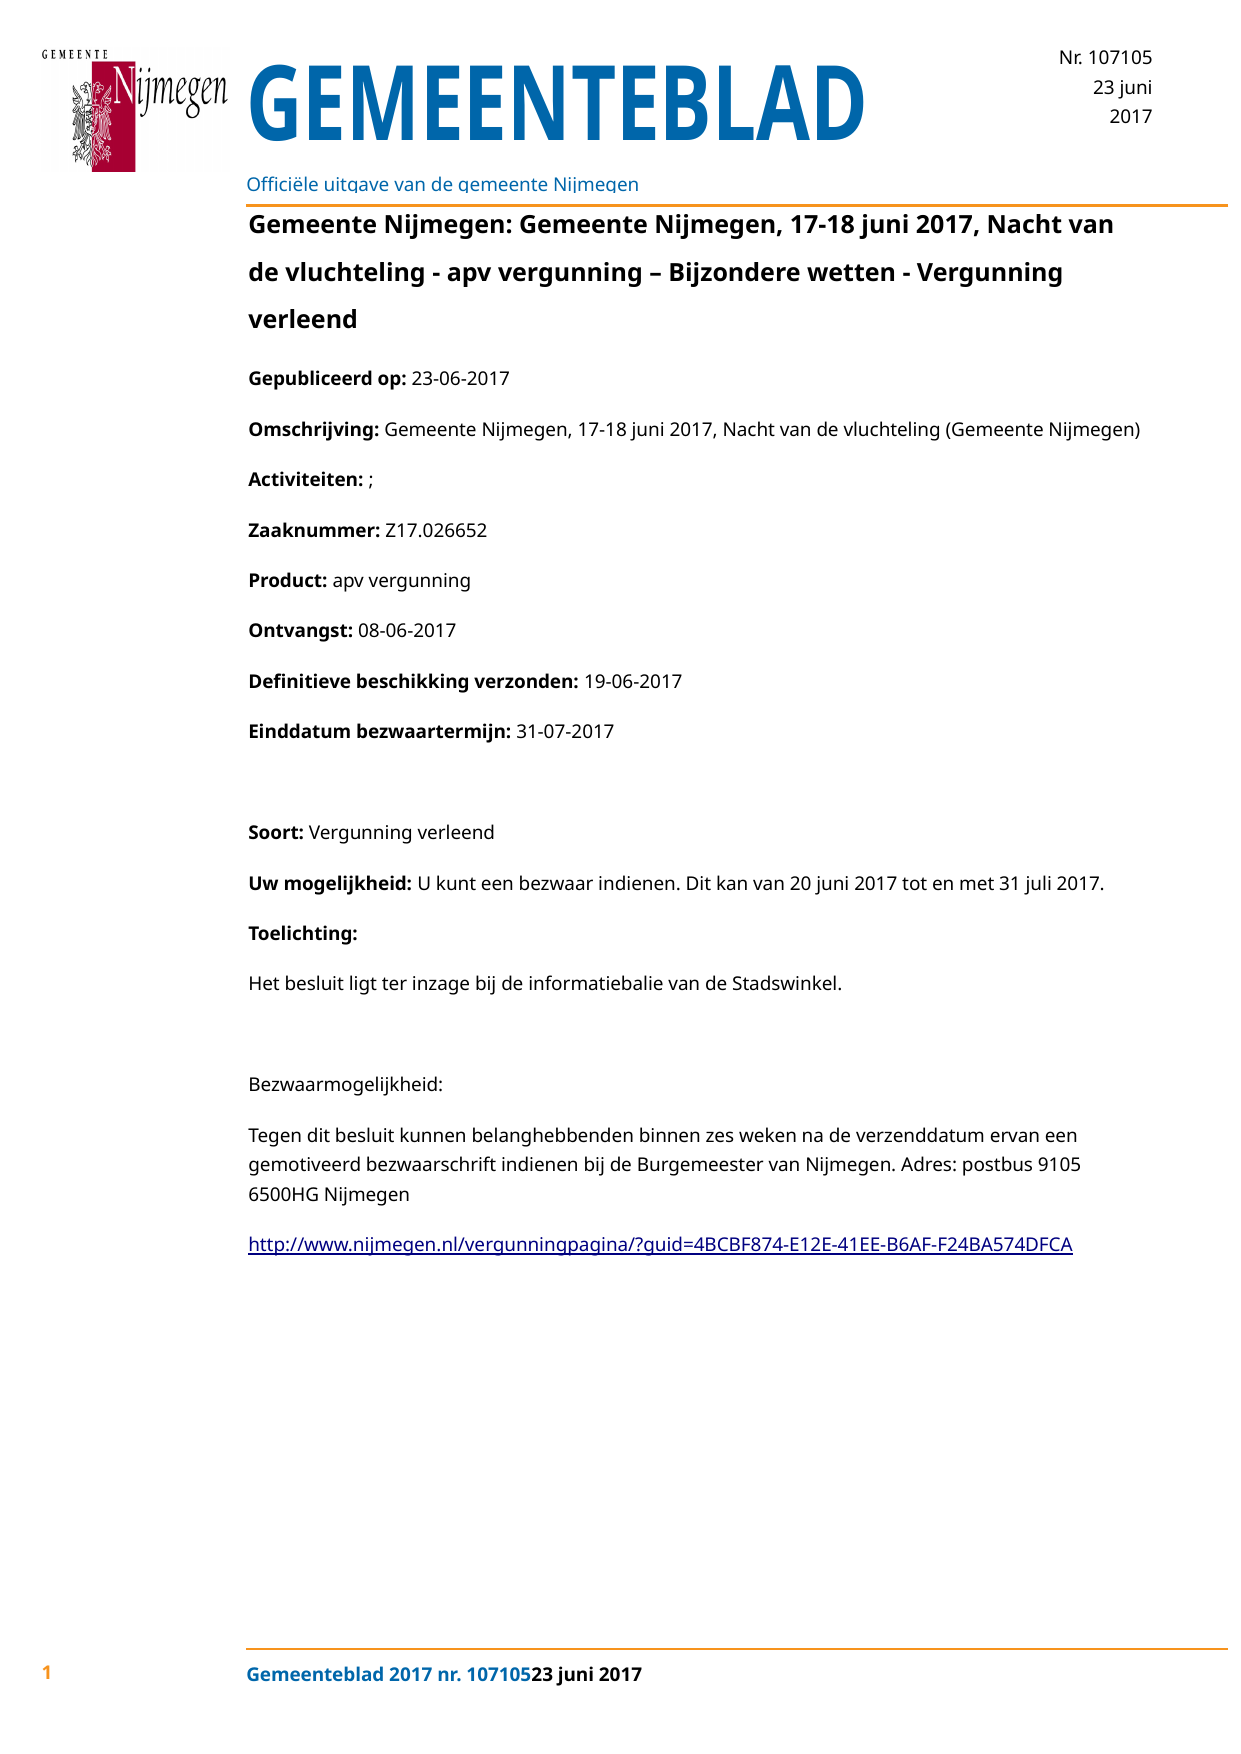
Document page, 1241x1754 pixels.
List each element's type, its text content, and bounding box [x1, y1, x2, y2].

text Definitieve beschikking verzonden: 19-06-2017 [248, 668, 1152, 694]
text Uw mogelijkheid: U kunt een bezwaar indienen. Dit kan van 20 juni 2017 tot en met 31 juli 2017. [248, 870, 1152, 895]
text Activiteiten: ; [248, 466, 1152, 492]
text Gemeente Nijmegen: Gemeente Nijmegen, 17-18 juni 2017, Nacht van de vluchteling - apv vergunning – Bijzondere wetten - Vergunning verleend [248, 207, 1152, 336]
text Het besluit ligt ter inzage bij de informatiebalie van de Stadswinkel. [248, 971, 1152, 996]
text Product: apv vergunning [248, 567, 1152, 593]
text Ontvangst: 08-06-2017 [248, 618, 1152, 643]
text Bezwaarmogelijkheid: [248, 1071, 1152, 1097]
text http://www.nijmegen.nl/vergunningpagina/?guid=4BCBF874-E12E-41EE-B6AF-F24BA574DFCA [248, 1231, 1152, 1257]
text Zaaknummer: Z17.026652 [248, 517, 1152, 542]
text Toelichting: [248, 920, 1152, 946]
text Gepubliceerd op: 23-06-2017 [248, 366, 1152, 391]
text Tegen dit besluit kunnen belanghebbenden binnen zes weken na de verzenddatum ervan een gemotiveerd bezwaarschrift indienen bij de Burgemeester van Nijmegen. Adres: postbus 9105 6500HG Nijmegen [248, 1122, 1152, 1207]
picture [41, 47, 231, 172]
text Soort: Vergunning verleend [248, 819, 1152, 845]
text Omschrijving: Gemeente Nijmegen, 17-18 juni 2017, Nacht van de vluchteling (Gemeente Nijmegen) [248, 416, 1152, 442]
text Einddatum bezwaartermijn: 31-07-2017 [248, 718, 1152, 744]
